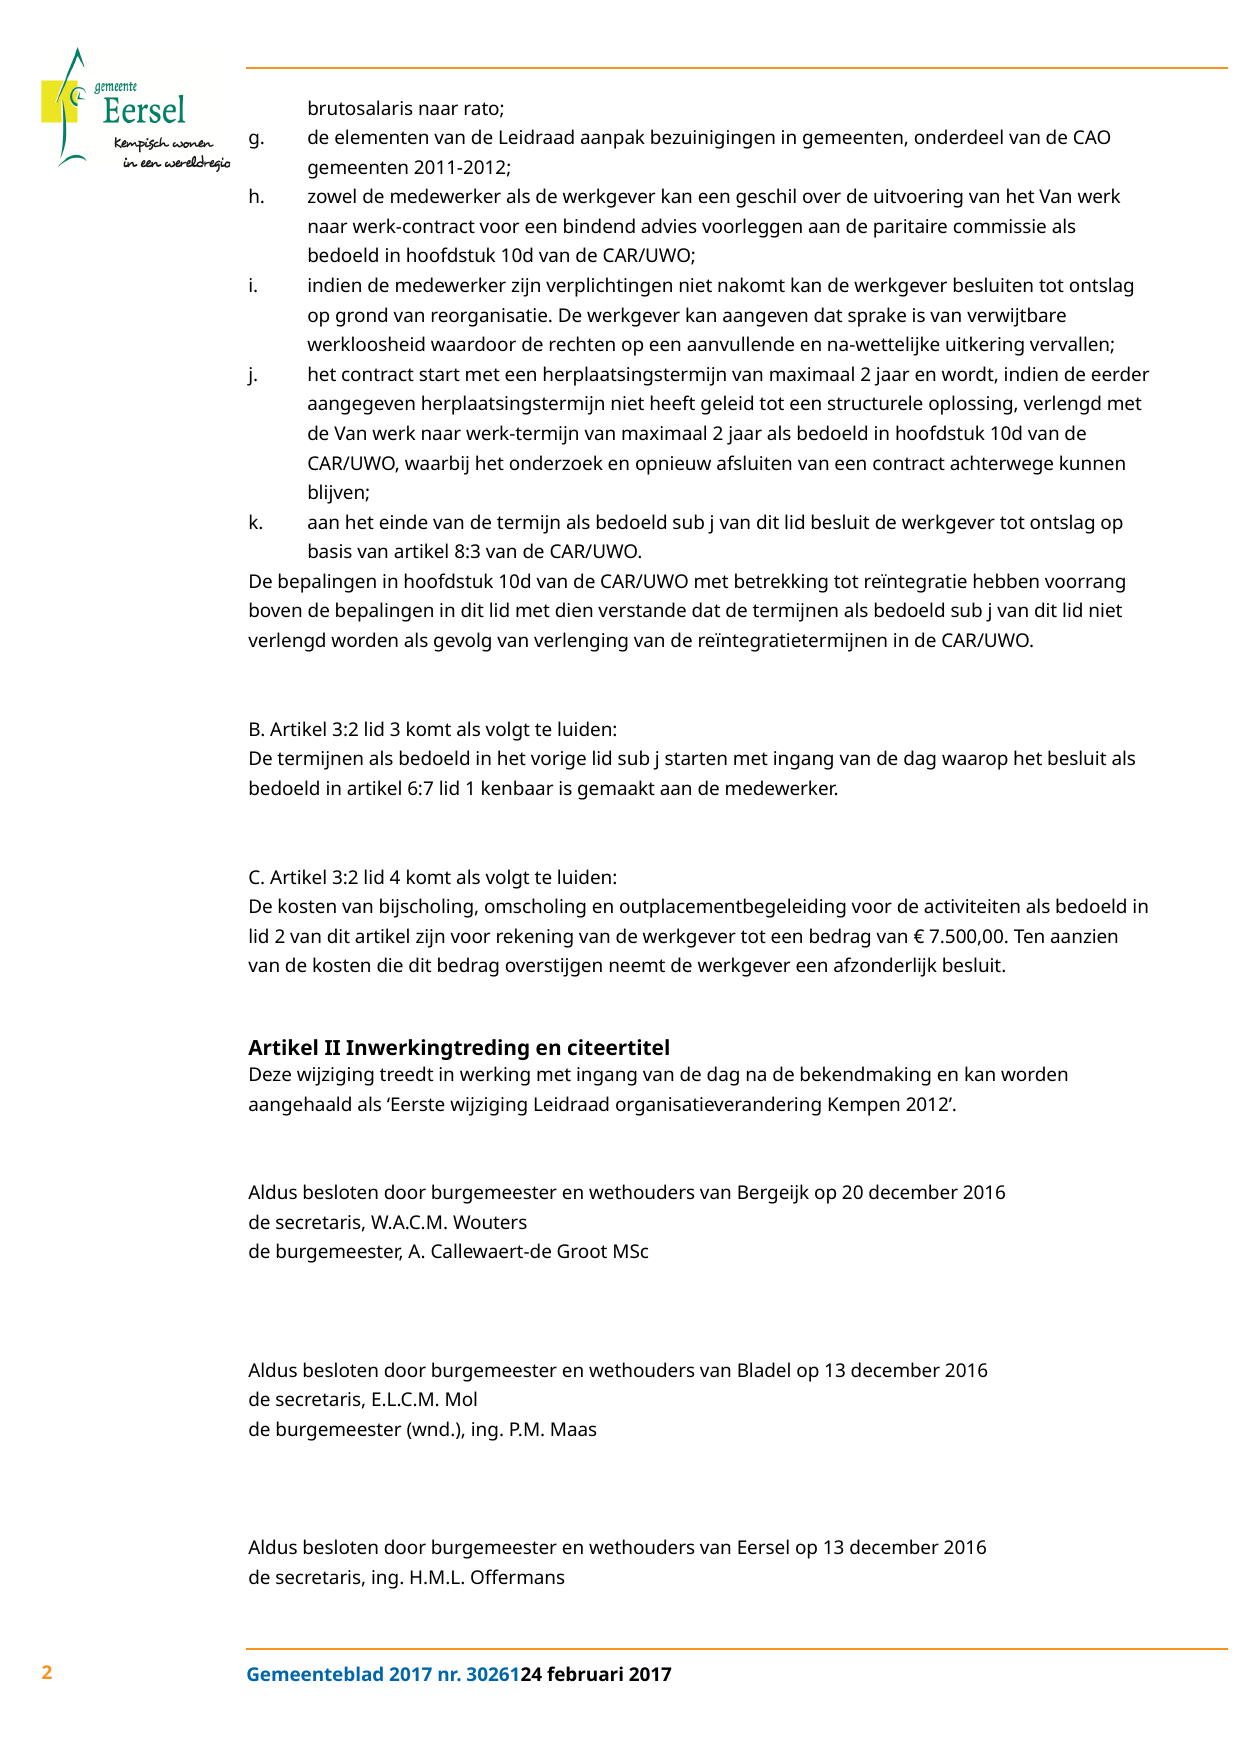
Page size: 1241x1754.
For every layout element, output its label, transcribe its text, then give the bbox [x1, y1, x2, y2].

picture [41, 47, 231, 172]
text De kosten van bijscholing, omscholing en outplacementbegeleiding voor de activiteiten als bedoeld in lid 2 van dit artikel zijn voor rekening van de werkgever tot een bedrag van € 7.500,00. Ten aanzien van de kosten die dit bedrag overstijgen neemt de werkgever een afzonderlijk besluit. [248, 893, 1152, 978]
list brutosalaris naar rato; [248, 95, 1152, 121]
text Aldus besloten door burgemeester en wethouders van Eersel op 13 december 2016 [248, 1534, 1152, 1560]
list indien de medewerker zijn verplichtingen niet nakomt kan de werkgever besluiten tot ontslag op grond van reorganisatie. De werkgever kan aangeven dat sprake is van verwijtbare werkloosheid waardoor de rechten op een aanvullende en na-wettelijke uitkering vervallen; [248, 272, 1152, 357]
text Aldus besloten door burgemeester en wethouders van Bergeijk op 20 december 2016 [248, 1179, 1152, 1205]
text De bepalingen in hoofdstuk 10d van de CAR/UWO met betrekking tot reïntegratie hebben voorrang boven de bepalingen in dit lid met dien verstande dat de termijnen als bedoeld sub j van dit lid niet verlengd worden als gevolg van verlenging van de reïntegratietermijnen in de CAR/UWO. [248, 568, 1152, 653]
list aan het einde van de termijn als bedoeld sub j van dit lid besluit de werkgever tot ontslag op basis van artikel 8:3 van de CAR/UWO. [248, 509, 1152, 564]
text de burgemeester (wnd.), ing. P.M. Maas [248, 1416, 1152, 1442]
text de secretaris, ing. H.M.L. Offermans [248, 1564, 1152, 1590]
list zowel de medewerker als de werkgever kan een geschil over de uitvoering van het Van werk naar werk-contract voor een bindend advies voorleggen aan de paritaire commissie als bedoeld in hoofdstuk 10d van de CAR/UWO; [248, 183, 1152, 268]
list de elementen van de Leidraad aanpak bezuinigingen in gemeenten, onderdeel van de CAO gemeenten 2011-2012; [248, 124, 1152, 180]
text Deze wijziging treedt in werking met ingang van de dag na de bekendmaking en kan worden aangehaald als ‘Eerste wijziging Leidraad organisatieverandering Kempen 2012’. [248, 1061, 1152, 1116]
text Artikel II Inwerkingtreding en citeertitel [248, 1033, 1152, 1061]
text De termijnen als bedoeld in het vorige lid sub j starten met ingang van de dag waarop het besluit als bedoeld in artikel 6:7 lid 1 kenbaar is gemaakt aan de medewerker. [248, 746, 1152, 801]
text de secretaris, W.A.C.M. Wouters [248, 1209, 1152, 1235]
text de secretaris, E.L.C.M. Mol [248, 1387, 1152, 1412]
list het contract start met een herplaatsingstermijn van maximaal 2 jaar en wordt, indien de eerder aangegeven herplaatsingstermijn niet heeft geleid tot een structurele oplossing, verlengd met de Van werk naar werk-termijn van maximaal 2 jaar als bedoeld in hoofdstuk 10d van de CAR/UWO, waarbij het onderzoek en opnieuw afsluiten van een contract achterwege kunnen blijven; [248, 361, 1152, 505]
text C. Artikel 3:2 lid 4 komt als volgt te luiden: [248, 864, 1152, 890]
text B. Artikel 3:2 lid 3 komt als volgt te luiden: [248, 716, 1152, 742]
text de burgemeester, A. Callewaert-de Groot MSc [248, 1239, 1152, 1264]
text Aldus besloten door burgemeester en wethouders van Bladel op 13 december 2016 [248, 1357, 1152, 1383]
